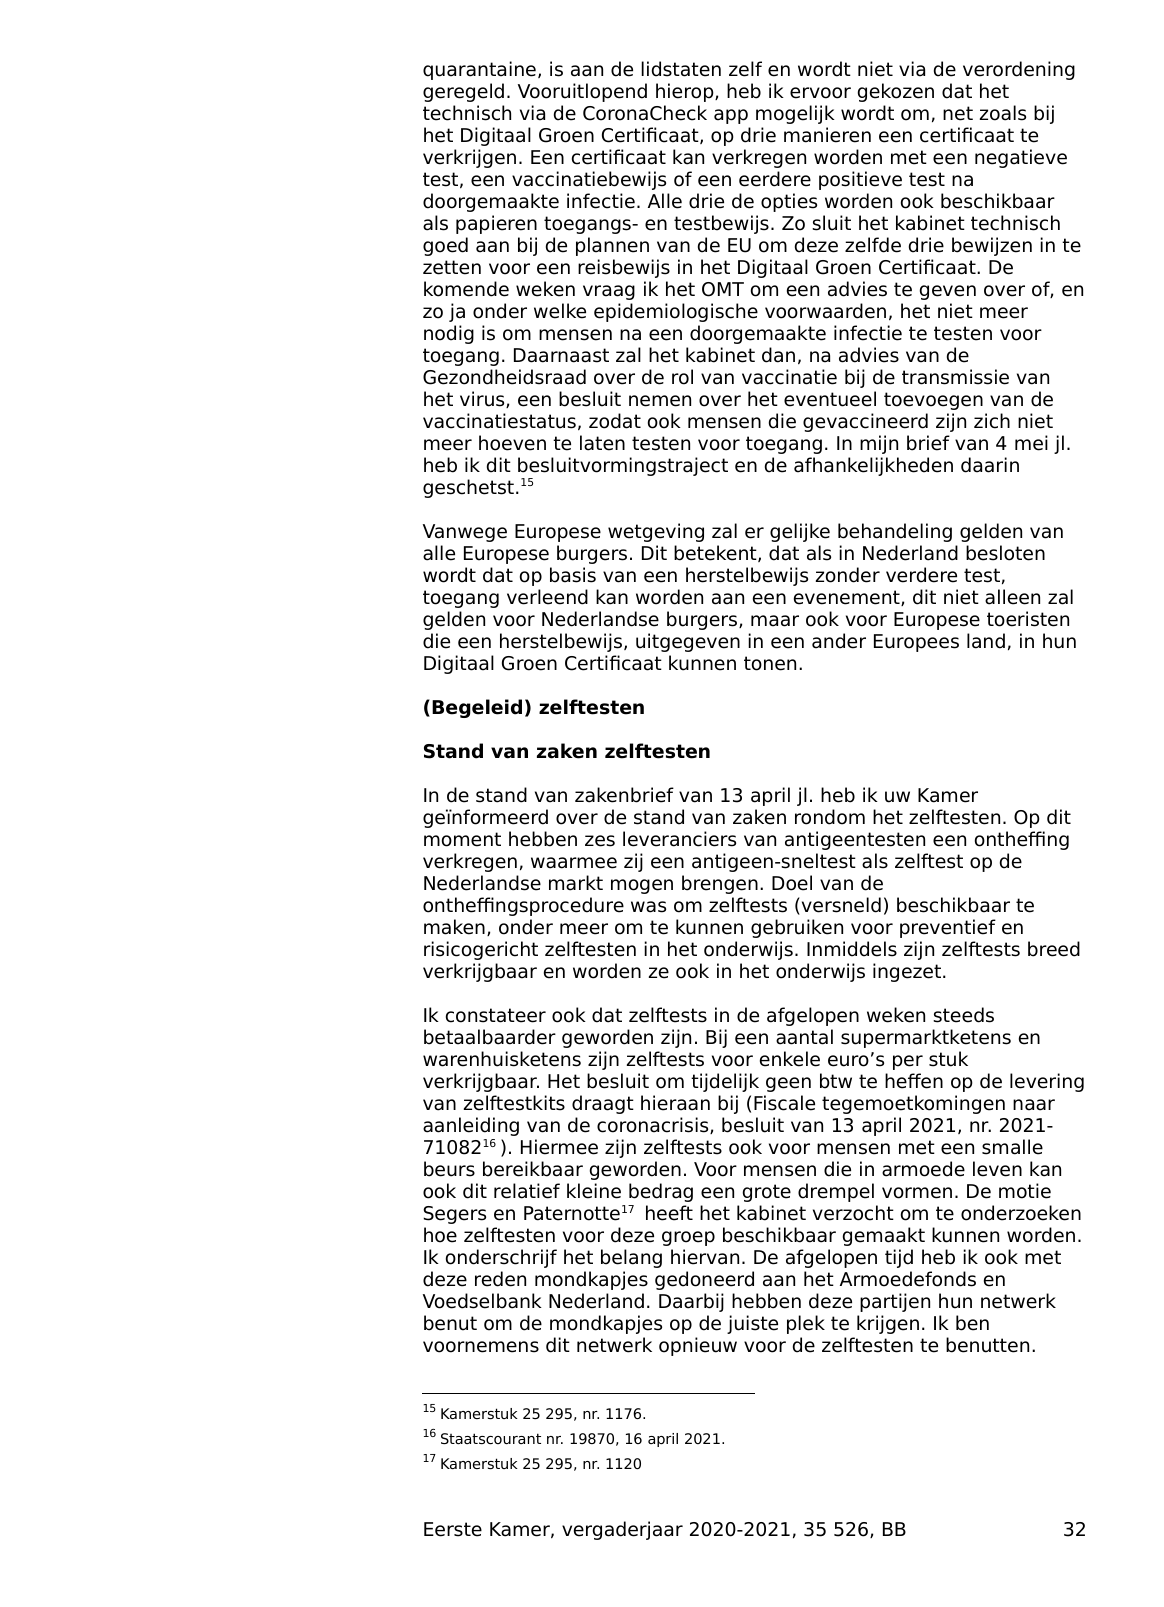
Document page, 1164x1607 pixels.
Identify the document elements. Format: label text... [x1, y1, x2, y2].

text Ik constateer ook dat zelftests in de afgelopen weken steeds betaalbaarder geworden zijn. Bij een aantal supermarktketens en warenhuisketens zijn zelftests voor enkele euro’s per stuk verkrijgbaar. Het besluit om tijdelijk geen btw te heffen op de levering van zelftestkits draagt hieraan bij (Fiscale tegemoetkomingen naar aanleiding van de coronacrisis, besluit van 13 april 2021, nr. 2021-71082). Hiermee zijn zelftests ook voor mensen met een smalle beurs bereikbaar geworden. Voor mensen die in armoede leven kan ook dit relatief kleine bedrag een grote drempel vormen. De motie Segers en Paternotte heeft het kabinet verzocht om te onderzoeken hoe zelftesten voor deze groep beschikbaar gemaakt kunnen worden. Ik onderschrijf het belang hiervan. De afgelopen tijd heb ik ook met deze reden mondkapjes gedoneerd aan het Armoedefonds en Voedselbank Nederland. Daarbij hebben deze partijen hun netwerk benut om de mondkapjes op de juiste plek te krijgen. Ik ben voornemens dit netwerk opnieuw voor de zelftesten te benutten. [422, 1005, 1087, 1357]
subtitle Stand van zaken zelftesten [422, 741, 1087, 763]
text In de stand van zakenbrief van 13 april jl. heb ik uw Kamer geïnformeerd over de stand van zaken rondom het zelftesten. Op dit moment hebben zes leveranciers van antigeentesten een ontheffing verkregen, waarmee zij een antigeen-sneltest als zelftest op de Nederlandse markt mogen brengen. Doel van de ontheffingsprocedure was om zelftests (versneld) beschikbaar te maken, onder meer om te kunnen gebruiken voor preventief en risicogericht zelftesten in het onderwijs. Inmiddels zijn zelftests breed verkrijgbaar en worden ze ook in het onderwijs ingezet. [422, 785, 1087, 983]
text Staatscourant nr. 19870, 16 april 2021. [422, 1427, 1087, 1449]
text Vanwege Europese wetgeving zal er gelijke behandeling gelden van alle Europese burgers. Dit betekent, dat als in Nederland besloten wordt dat op basis van een herstelbewijs zonder verdere test, toegang verleend kan worden aan een evenement, dit niet alleen zal gelden voor Nederlandse burgers, maar ook voor Europese toeristen die een herstelbewijs, uitgegeven in een ander Europees land, in hun Digitaal Groen Certificaat kunnen tonen. [422, 521, 1087, 675]
text Kamerstuk 25 295, nr. 1120 [422, 1452, 1087, 1474]
subtitle (Begeleid) zelftesten [422, 697, 1087, 719]
text Kamerstuk 25 295, nr. 1176. [422, 1402, 1087, 1424]
text quarantaine, is aan de lidstaten zelf en wordt niet via de verordening geregeld. Vooruitlopend hierop, heb ik ervoor gekozen dat het technisch via de CoronaCheck app mogelijk wordt om, net zoals bij het Digitaal Groen Certificaat, op drie manieren een certificaat te verkrijgen. Een certificaat kan verkregen worden met een negatieve test, een vaccinatiebewijs of een eerdere positieve test na doorgemaakte infectie. Alle drie de opties worden ook beschikbaar als papieren toegangs- en testbewijs. Zo sluit het kabinet technisch goed aan bij de plannen van de EU om deze zelfde drie bewijzen in te zetten voor een reisbewijs in het Digitaal Groen Certificaat. De komende weken vraag ik het OMT om een advies te geven over of, en zo ja onder welke epidemiologische voorwaarden, het niet meer nodig is om mensen na een doorgemaakte infectie te testen voor toegang. Daarnaast zal het kabinet dan, na advies van de Gezondheidsraad over de rol van vaccinatie bij de transmissie van het virus, een besluit nemen over het eventueel toevoegen van de vaccinatiestatus, zodat ook mensen die gevaccineerd zijn zich niet meer hoeven te laten testen voor toegang. In mijn brief van 4 mei jl. heb ik dit besluitvormingstraject en de afhankelijkheden daarin geschetst. [422, 59, 1087, 499]
